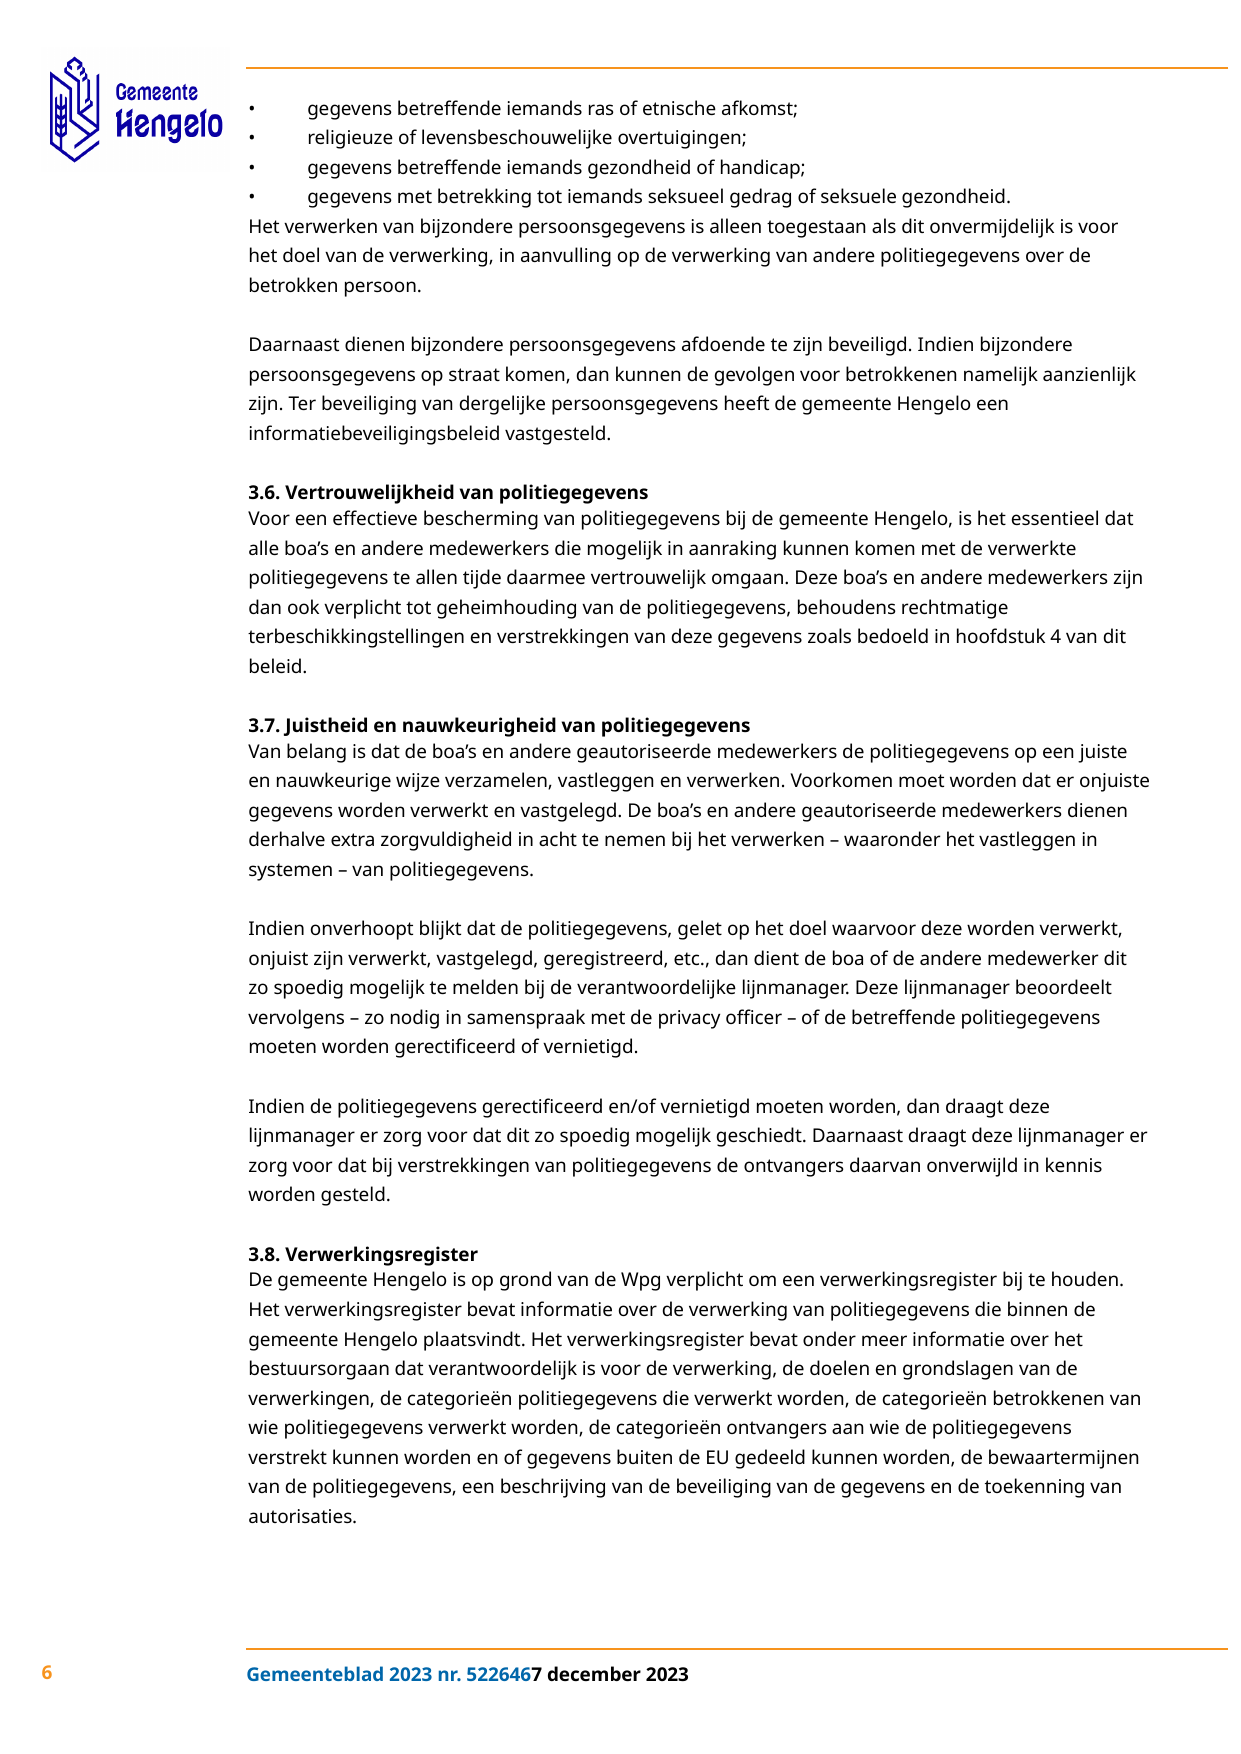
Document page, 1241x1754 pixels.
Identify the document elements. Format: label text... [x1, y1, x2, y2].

text 3.6. Vertrouwelijkheid van politiegegevens [248, 479, 1152, 505]
text Daarnaast dienen bijzondere persoonsgegevens afdoende te zijn beveiligd. Indien bijzondere persoonsgegevens op straat komen, dan kunnen de gevolgen voor betrokkenen namelijk aanzienlijk zijn. Ter beveiliging van dergelijke persoonsgegevens heeft de gemeente Hengelo een informatiebeveiligingsbeleid vastgesteld. [248, 331, 1152, 446]
text Het verwerken van bijzondere persoonsgegevens is alleen toegestaan als dit onvermijdelijk is voor het doel van de verwerking, in aanvulling op de verwerking van andere politiegegevens over de betrokken persoon. [248, 213, 1152, 298]
text De gemeente Hengelo is op grond van de Wpg verplicht om een verwerkingsregister bij te houden. Het verwerkingsregister bevat informatie over de verwerking van politiegegevens die binnen de gemeente Hengelo plaatsvindt. Het verwerkingsregister bevat onder meer informatie over het bestuursorgaan dat verantwoordelijk is voor de verwerking, de doelen en grondslagen van de verwerkingen, de categorieën politiegegevens die verwerkt worden, de categorieën betrokkenen van wie politiegegevens verwerkt worden, de categorieën ontvangers aan wie de politiegegevens verstrekt kunnen worden en of gegevens buiten de EU gedeeld kunnen worden, de bewaartermijnen van de politiegegevens, een beschrijving van de beveiliging van de gegevens en de toekenning van autorisaties. [248, 1267, 1152, 1529]
picture [41, 47, 231, 172]
list gegevens betreffende iemands gezondheid of handicap; [248, 154, 1152, 180]
text 3.7. Juistheid en nauwkeurigheid van politiegegevens [248, 712, 1152, 738]
list religieuze of levensbeschouwelijke overtuigingen; [248, 124, 1152, 150]
text 3.8. Verwerkingsregister [248, 1241, 1152, 1267]
text Van belang is dat de boa’s en andere geautoriseerde medewerkers de politiegegevens op een juiste en nauwkeurige wijze verzamelen, vastleggen en verwerken. Voorkomen moet worden dat er onjuiste gegevens worden verwerkt en vastgelegd. De boa’s en andere geautoriseerde medewerkers dienen derhalve extra zorgvuldigheid in acht te nemen bij het verwerken – waaronder het vastleggen in systemen – van politiegegevens. [248, 738, 1152, 882]
list gegevens betreffende iemands ras of etnische afkomst; [248, 95, 1152, 121]
text Voor een effectieve bescherming van politiegegevens bij de gemeente Hengelo, is het essentieel dat alle boa’s en andere medewerkers die mogelijk in aanraking kunnen komen met de verwerkte politiegegevens te allen tijde daarmee vertrouwelijk omgaan. Deze boa’s en andere medewerkers zijn dan ook verplicht tot geheimhouding van de politiegegevens, behoudens rechtmatige terbeschikkingstellingen en verstrekkingen van deze gegevens zoals bedoeld in hoofdstuk 4 van dit beleid. [248, 505, 1152, 679]
list gegevens met betrekking tot iemands seksueel gedrag of seksuele gezondheid. [248, 183, 1152, 209]
text Indien onverhoopt blijkt dat de politiegegevens, gelet op het doel waarvoor deze worden verwerkt, onjuist zijn verwerkt, vastgelegd, geregistreerd, etc., dan dient de boa of de andere medewerker dit zo spoedig mogelijk te melden bij de verantwoordelijke lijnmanager. Deze lijnmanager beoordeelt vervolgens – zo nodig in samenspraak met de privacy officer – of de betreffende politiegegevens moeten worden gerectificeerd of vernietigd. [248, 915, 1152, 1059]
text Indien de politiegegevens gerectificeerd en/of vernietigd moeten worden, dan draagt deze lijnmanager er zorg voor dat dit zo spoedig mogelijk geschiedt. Daarnaast draagt deze lijnmanager er zorg voor dat bij verstrekkingen van politiegegevens de ontvangers daarvan onverwijld in kennis worden gesteld. [248, 1093, 1152, 1207]
